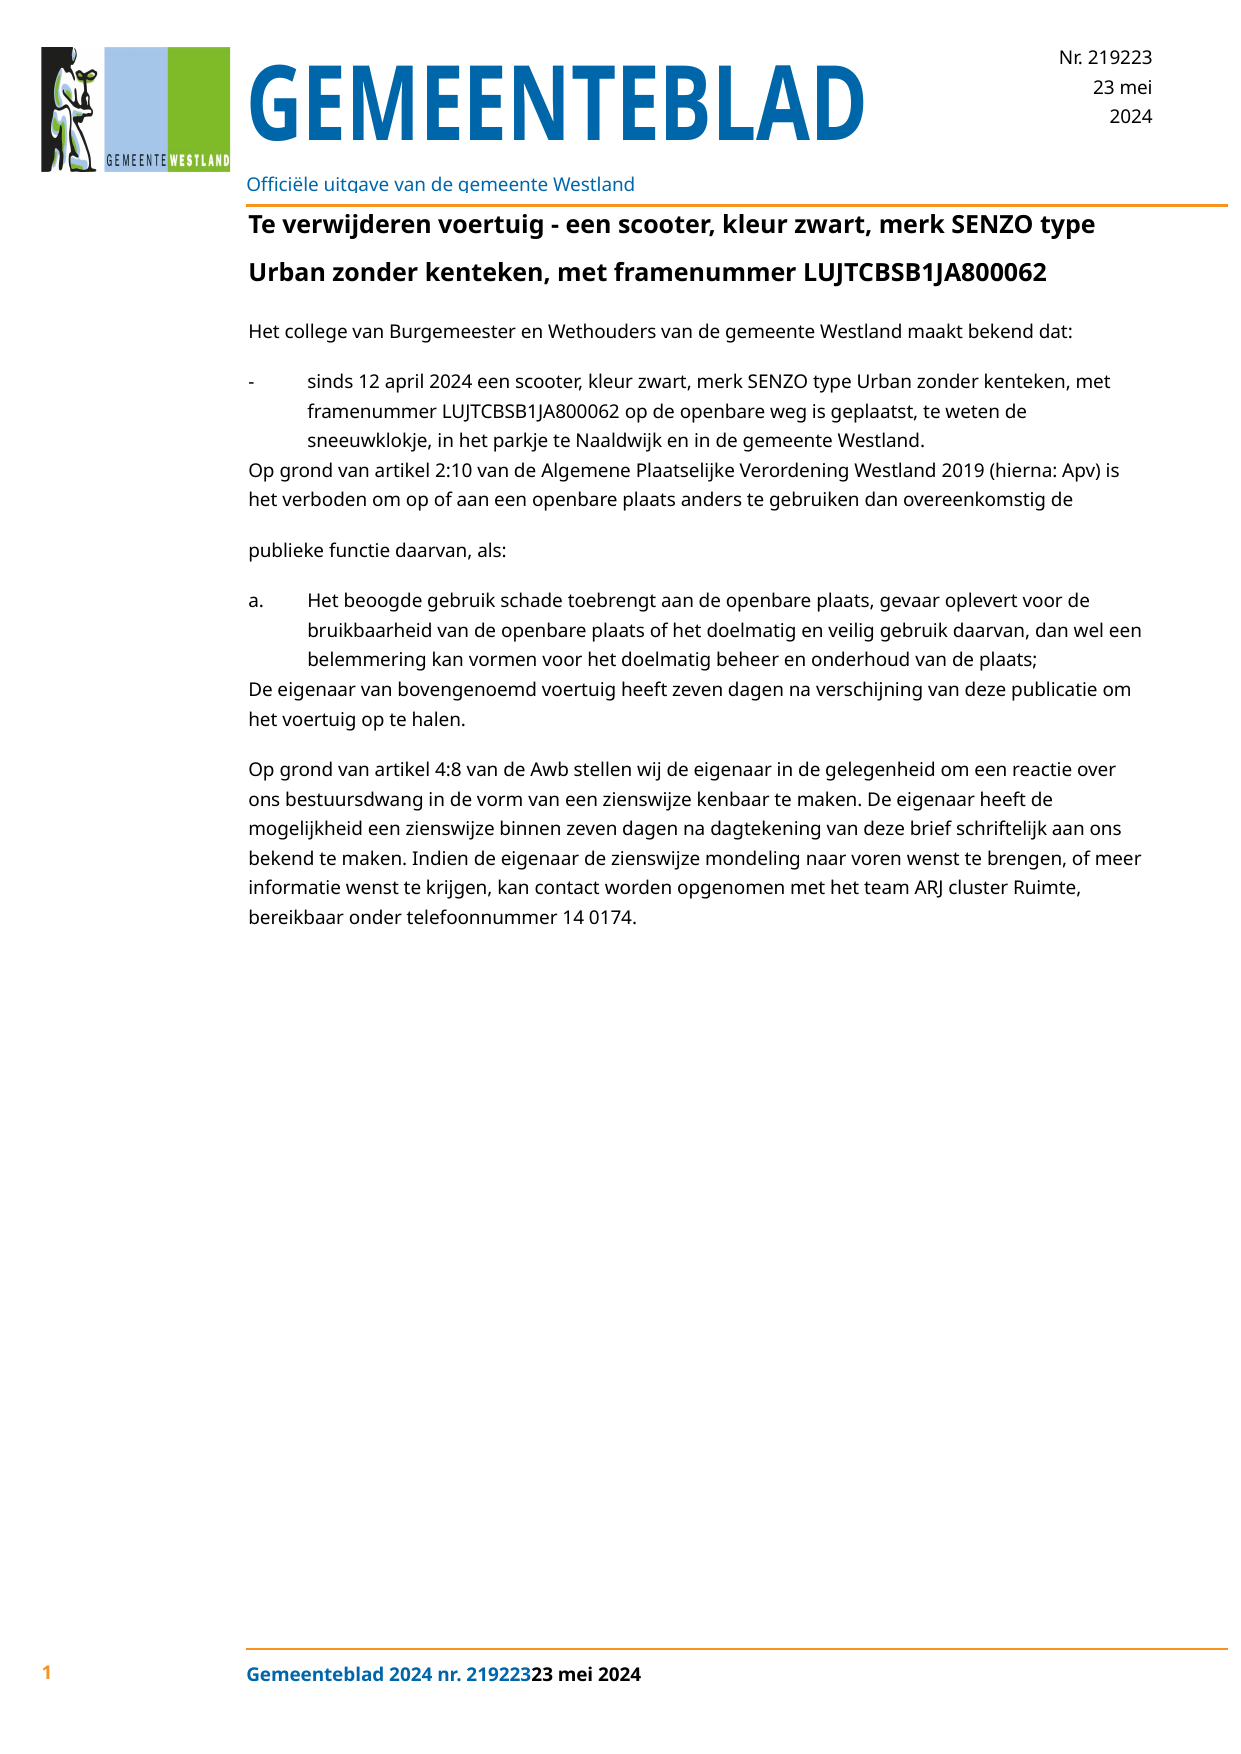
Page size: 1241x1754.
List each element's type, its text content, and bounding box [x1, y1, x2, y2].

list sinds 12 april 2024 een scooter, kleur zwart, merk SENZO type Urban zonder kenteken, met framenummer LUJTCBSB1JA800062 op de openbare weg is geplaatst, te weten de sneeuwklokje, in het parkje te Naaldwijk en in de gemeente Westland. [248, 368, 1152, 453]
text De eigenaar van bovengenoemd voertuig heeft zeven dagen na verschijning van deze publicatie om het voertuig op te halen. [248, 676, 1152, 732]
text Het college van Burgemeester en Wethouders van de gemeente Westland maakt bekend dat: [248, 318, 1152, 344]
picture [41, 47, 231, 172]
list Het beoogde gebruik schade toebrengt aan de openbare plaats, gevaar oplevert voor de bruikbaarheid van de openbare plaats of het doelmatig en veilig gebruik daarvan, dan wel een belemmering kan vormen voor het doelmatig beheer en onderhoud van de plaats; [248, 587, 1152, 672]
text Te verwijderen voertuig - een scooter, kleur zwart, merk SENZO type Urban zonder kenteken, met framenummer LUJTCBSB1JA800062 [248, 207, 1152, 288]
text publieke functie daarvan, als: [248, 537, 1152, 563]
text Op grond van artikel 2:10 van de Algemene Plaatselijke Verordening Westland 2019 (hierna: Apv) is het verboden om op of aan een openbare plaats anders te gebruiken dan overeenkomstig de [248, 457, 1152, 512]
text Op grond van artikel 4:8 van de Awb stellen wij de eigenaar in de gelegenheid om een reactie over ons bestuursdwang in de vorm van een zienswijze kenbaar te maken. De eigenaar heeft de mogelijkheid een zienswijze binnen zeven dagen na dagtekening van deze brief schriftelijk aan ons bekend te maken. Indien de eigenaar de zienswijze mondeling naar voren wenst te brengen, of meer informatie wenst te krijgen, kan contact worden opgenomen met het team ARJ cluster Ruimte, bereikbaar onder telefoonnummer 14 0174. [248, 756, 1152, 930]
